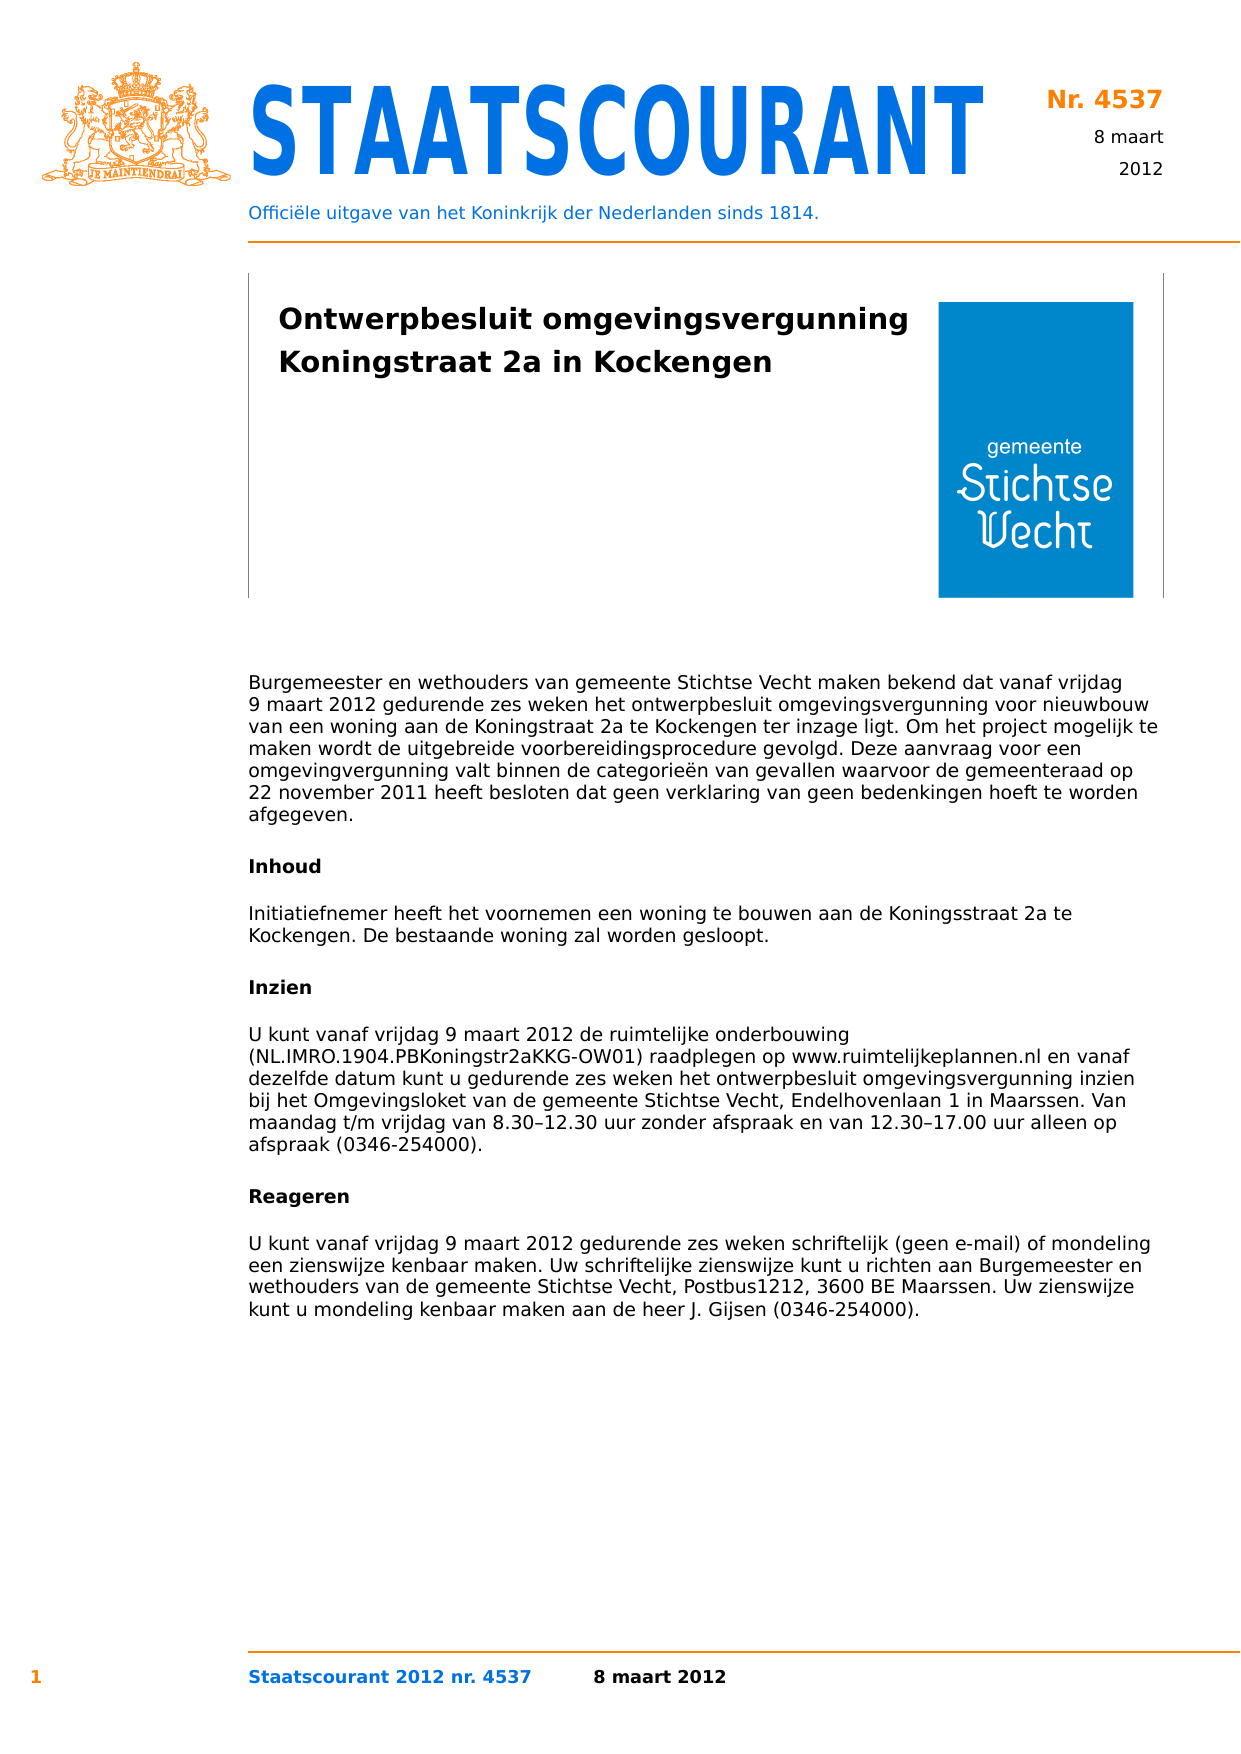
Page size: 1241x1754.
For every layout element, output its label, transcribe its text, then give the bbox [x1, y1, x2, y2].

picture [1030, 445, 1039, 450]
picture [958, 463, 984, 500]
table_header Nr. 4537 [998, 62, 1240, 121]
picture [1074, 476, 1089, 501]
table_cell Officiële uitgave van het Koninkrijk der Nederlanden sinds 1814. [248, 203, 1240, 241]
subtitle Inzien [248, 977, 1163, 999]
picture [1072, 444, 1081, 451]
text Initiatiefnemer heeft het voornemen een woning te bouwen aan de Koningsstraat 2a te Kockengen. De bestaande woning zal worden gesloopt. [248, 903, 1163, 947]
picture [1079, 523, 1091, 548]
picture [1001, 445, 1009, 451]
picture [1034, 464, 1052, 500]
picture [979, 511, 1010, 548]
table_header STAATSCOURANT [248, 62, 998, 203]
subtitle Ontwerpbesluit omgevingsvergunning Koningstraat 2a in Kockengen [249, 273, 1163, 598]
picture [1042, 445, 1051, 451]
subtitle Reageren [248, 1186, 1163, 1207]
picture [1094, 476, 1111, 501]
text Burgemeester en wethouders van gemeente Stichtse Vecht maken bekend dat vanaf vrijdag 9 maart 2012 gedurende zes weken het ontwerpbesluit omgevingsvergunning voor nieuwbouw van een woning aan de Koningstraat 2a te Kockengen ter inzage ligt. Om het project mogelijk te maken wordt de uitgebreide voorbereidingsprocedure gevolgd. Deze aanvraag voor een omgevingvergunning valt binnen de categorieën van gevallen waarvoor de gemeenteraad op 22 november 2011 heeft besloten dat geen verklaring van geen bedenkingen hoeft te worden afgegeven. [248, 672, 1163, 826]
table_cell 8 maart [998, 121, 1240, 153]
picture [1056, 511, 1074, 548]
picture [41, 62, 231, 186]
subtitle Inhoud [248, 856, 1163, 878]
text U kunt vanaf vrijdag 9 maart 2012 gedurende zes weken schriftelijk (geen e-mail) of mondeling een zienswijze kenbaar maken. Uw schriftelijke zienswijze kunt u richten aan Burgemeester en wethouders van de gemeente Stichtse Vecht, Postbus1212, 3600 BE Maarssen. Uw zienswijze kunt u mondeling kenbaar maken aan de heer J. Gijsen (0346-254000). [248, 1232, 1163, 1320]
picture [987, 476, 999, 500]
table_cell 2012 [998, 153, 1240, 203]
picture [1056, 476, 1069, 500]
picture [1012, 523, 1030, 548]
picture [1013, 476, 1029, 501]
picture [1035, 523, 1051, 548]
table_header [25, 62, 248, 241]
text U kunt vanaf vrijdag 9 maart 2012 de ruimtelijke onderbouwing (NL.IMRO.1904.PBKoningstr2aKKG-OW01) raadplegen op www.ruimtelijkeplannen.nl en vanaf dezelfde datum kunt u gedurende zes weken het ontwerpbesluit omgevingsvergunning inzien bij het Omgevingsloket van de gemeente Stichtse Vecht, Endelhovenlaan 1 in Maarssen. Van maandag t/m vrijdag van 8.30–12.30 uur zonder afspraak en van 12.30–17.00 uur alleen op afspraak (0346-254000). [248, 1024, 1163, 1156]
